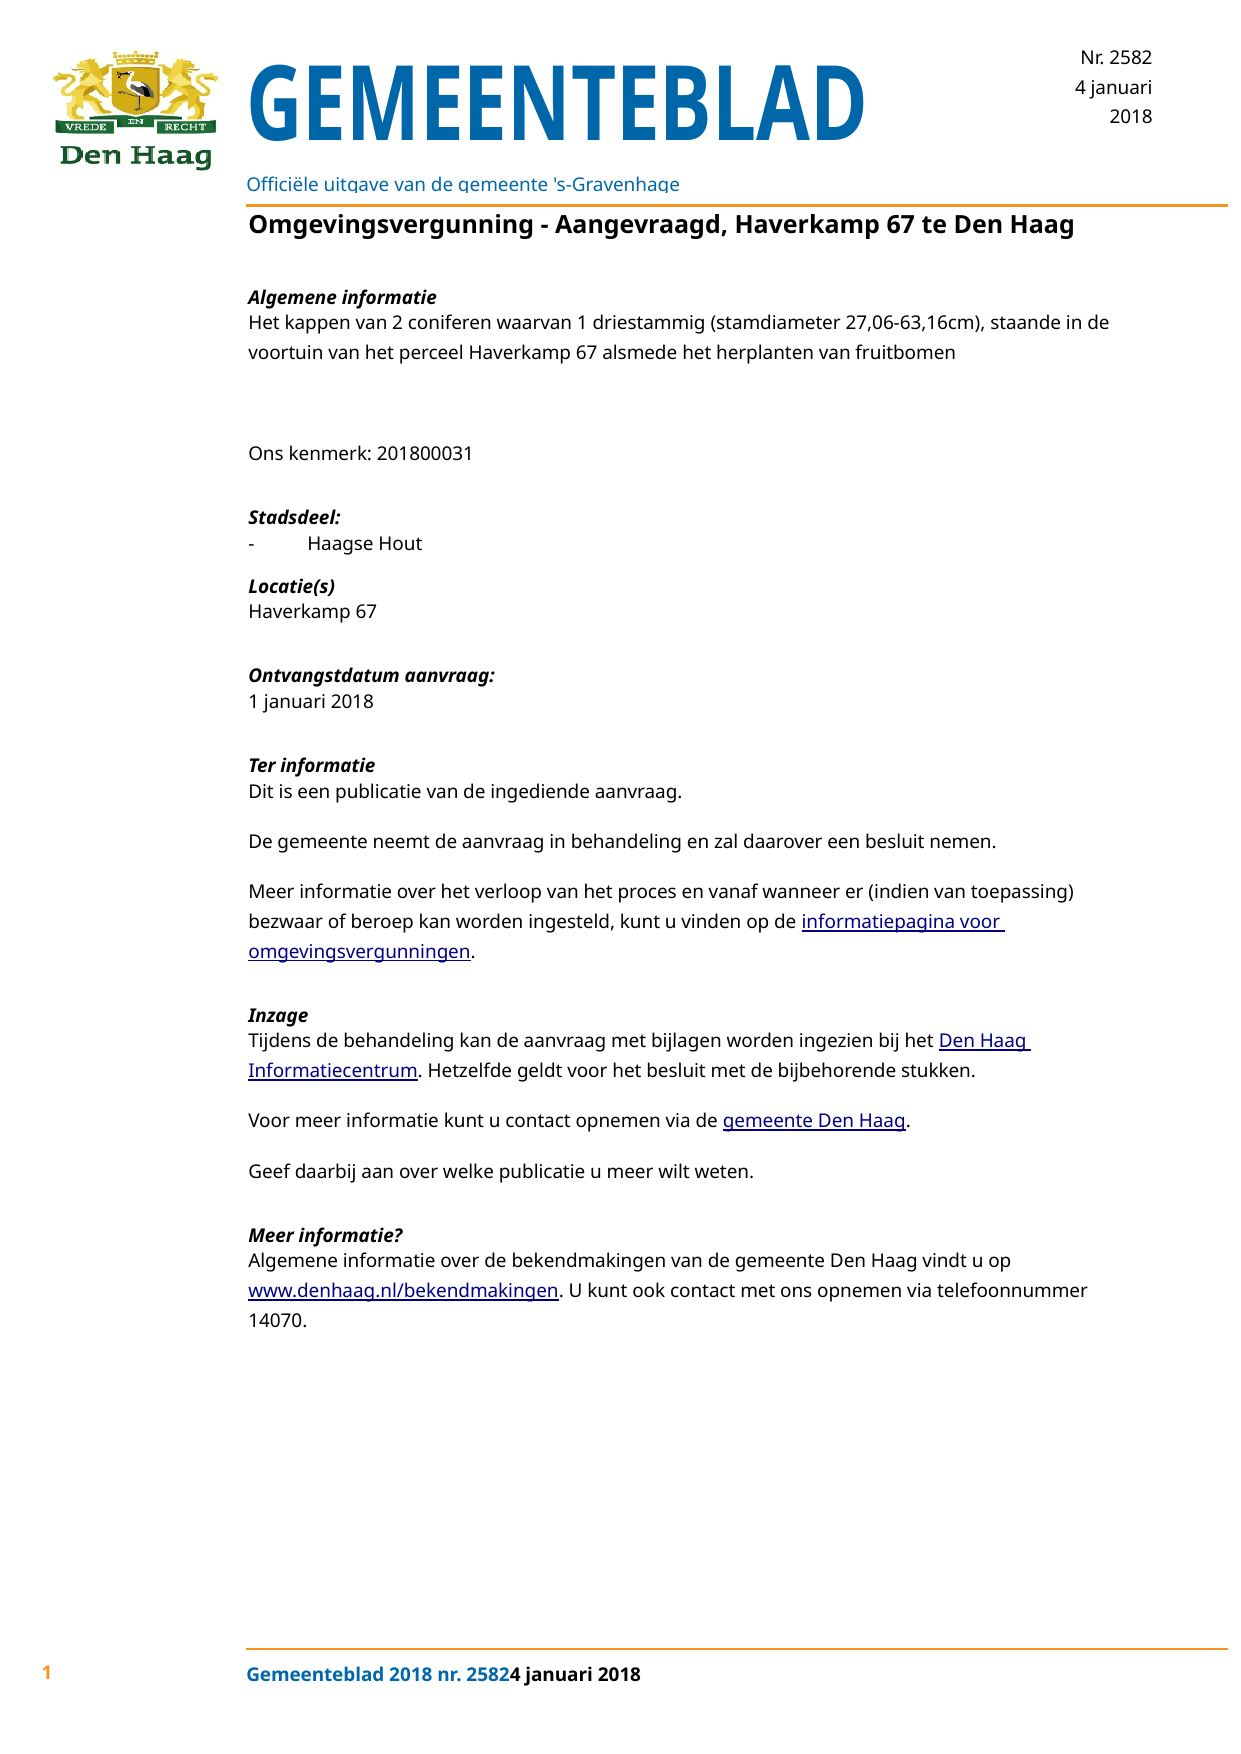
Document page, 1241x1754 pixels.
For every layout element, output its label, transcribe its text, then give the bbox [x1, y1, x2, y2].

text Tijdens de behandeling kan de aanvraag met bijlagen worden ingezien bij het Den Haag Informatiecentrum. Hetzelfde geldt voor het besluit met de bijbehorende stukken. [248, 1028, 1152, 1083]
text Ons kenmerk: 201800031 [248, 440, 1152, 466]
text Locatie(s) [248, 573, 1152, 598]
text Inzage [248, 1002, 1152, 1028]
text Algemene informatie over de bekendmakingen van de gemeente Den Haag vindt u op www.denhaag.nl/bekendmakingen. U kunt ook contact met ons opnemen via telefoonnummer 14070. [248, 1248, 1152, 1333]
text Meer informatie? [248, 1222, 1152, 1248]
text Dit is een publicatie van de ingediende aanvraag. [248, 778, 1152, 804]
text Stadsdeel: [248, 504, 1152, 530]
text Voor meer informatie kunt u contact opnemen via de gemeente Den Haag. [248, 1108, 1152, 1133]
text Ontvangstdatum aanvraag: [248, 662, 1152, 688]
picture [41, 47, 231, 172]
text Algemene informatie [248, 284, 1152, 309]
text Het kappen van 2 coniferen waarvan 1 driestammig (stamdiameter 27,06-63,16cm), staande in de voortuin van het perceel Haverkamp 67 alsmede het herplanten van fruitbomen [248, 309, 1152, 365]
text Omgevingsvergunning - Aangevraagd, Haverkamp 67 te Den Haag [248, 207, 1152, 241]
text De gemeente neemt de aanvraag in behandeling en zal daarover een besluit nemen. [248, 828, 1152, 854]
text Ter informatie [248, 752, 1152, 778]
text 1 januari 2018 [248, 688, 1152, 714]
text Geef daarbij aan over welke publicatie u meer wilt weten. [248, 1158, 1152, 1184]
text Meer informatie over het verloop van het proces en vanaf wanneer er (indien van toepassing) bezwaar of beroep kan worden ingesteld, kunt u vinden op de informatiepagina voor omgevingsvergunningen. [248, 879, 1152, 964]
list Haagse Hout [248, 530, 1152, 555]
text Haverkamp 67 [248, 598, 1152, 624]
